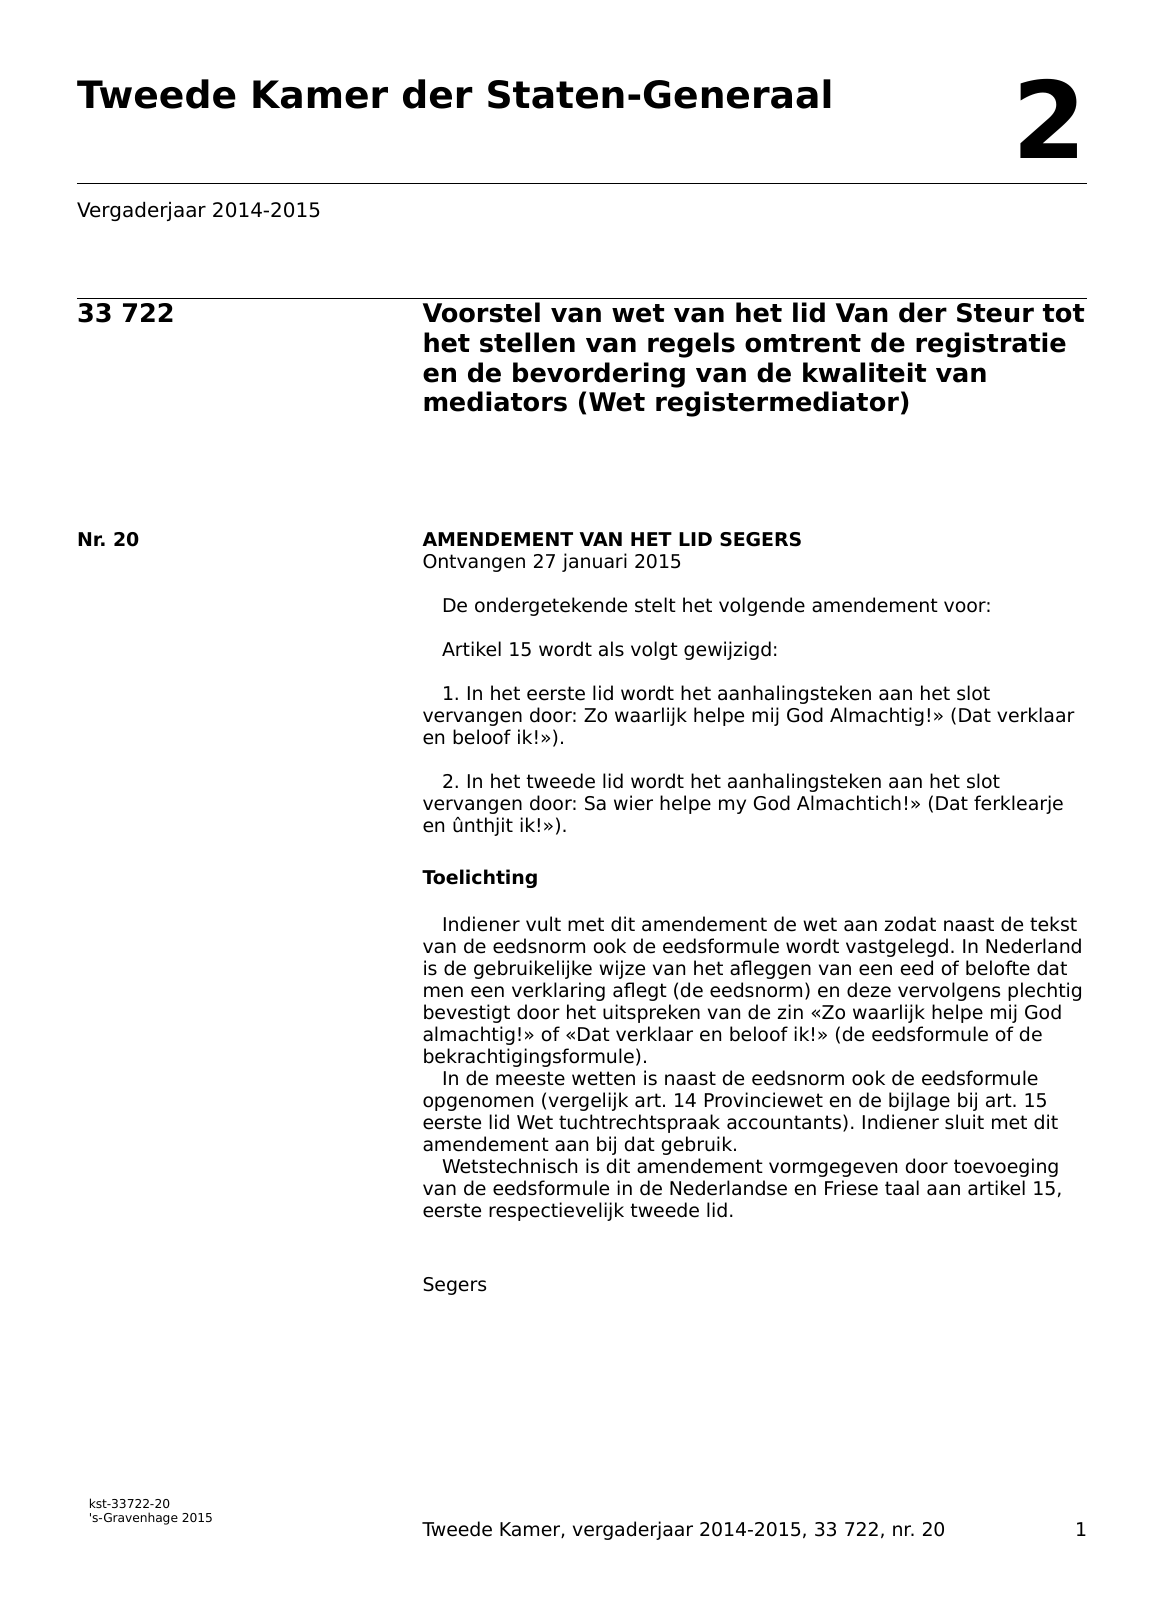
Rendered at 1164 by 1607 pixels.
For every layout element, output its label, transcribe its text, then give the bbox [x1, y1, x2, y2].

text 's-Gravenhage 2015 [88, 1511, 323, 1525]
text Indiener vult met dit amendement de wet aan zodat naast de tekst van de eedsnorm ook de eedsformule wordt vastgelegd. In Nederland is de gebruikelijke wijze van het afleggen van een eed of belofte dat men een verklaring aflegt (de eedsnorm) en deze vervolgens plechtig bevestigt door het uitspreken van de zin «Zo waarlijk helpe mij God almachtig!» of «Dat verklaar en beloof ik!» (de eedsformule of de bekrachtigingsformule). [422, 914, 1087, 1068]
text De ondergetekende stelt het volgende amendement voor: [422, 595, 1087, 617]
text Ontvangen 27 januari 2015 [422, 551, 1087, 573]
text Artikel 15 wordt als volgt gewijzigd: [422, 639, 1087, 661]
table_header Tweede Kamer der Staten-Generaal [77, 59, 886, 183]
text 1. In het eerste lid wordt het aanhalingsteken aan het slot vervangen door: Zo waarlijk helpe mij God Almachtig!» (Dat verklaar en beloof ik!»). [422, 683, 1087, 749]
subtitle Toelichting [422, 867, 1087, 889]
table_header 2 [886, 59, 1087, 183]
subtitle Nr. 20 AMENDEMENT VAN HET LID SEGERS [77, 529, 1087, 551]
text kst-33722-20 [88, 1497, 323, 1511]
text In de meeste wetten is naast de eedsnorm ook de eedsformule opgenomen (vergelijk art. 14 Provinciewet en de bijlage bij art. 15 eerste lid Wet tuchtrechtspraak accountants). Indiener sluit met dit amendement aan bij dat gebruik. [422, 1068, 1087, 1156]
text 2. In het tweede lid wordt het aanhalingsteken aan het slot vervangen door: Sa wier helpe my God Almachtich!» (Dat ferklearje en ûnthjit ik!»). [422, 771, 1087, 837]
text Segers [422, 1252, 1087, 1296]
subtitle 33 722 Voorstel van wet van het lid Van der Steur tot het stellen van regels omtrent de registratie en de bevordering van de kwaliteit van mediators (Wet registermediator) [77, 299, 1087, 418]
table_cell Vergaderjaar 2014-2015 [77, 184, 1087, 298]
text Wetstechnisch is dit amendement vormgegeven door toevoeging van de eedsformule in de Nederlandse en Friese taal aan artikel 15, eerste respectievelijk tweede lid. [422, 1156, 1087, 1222]
